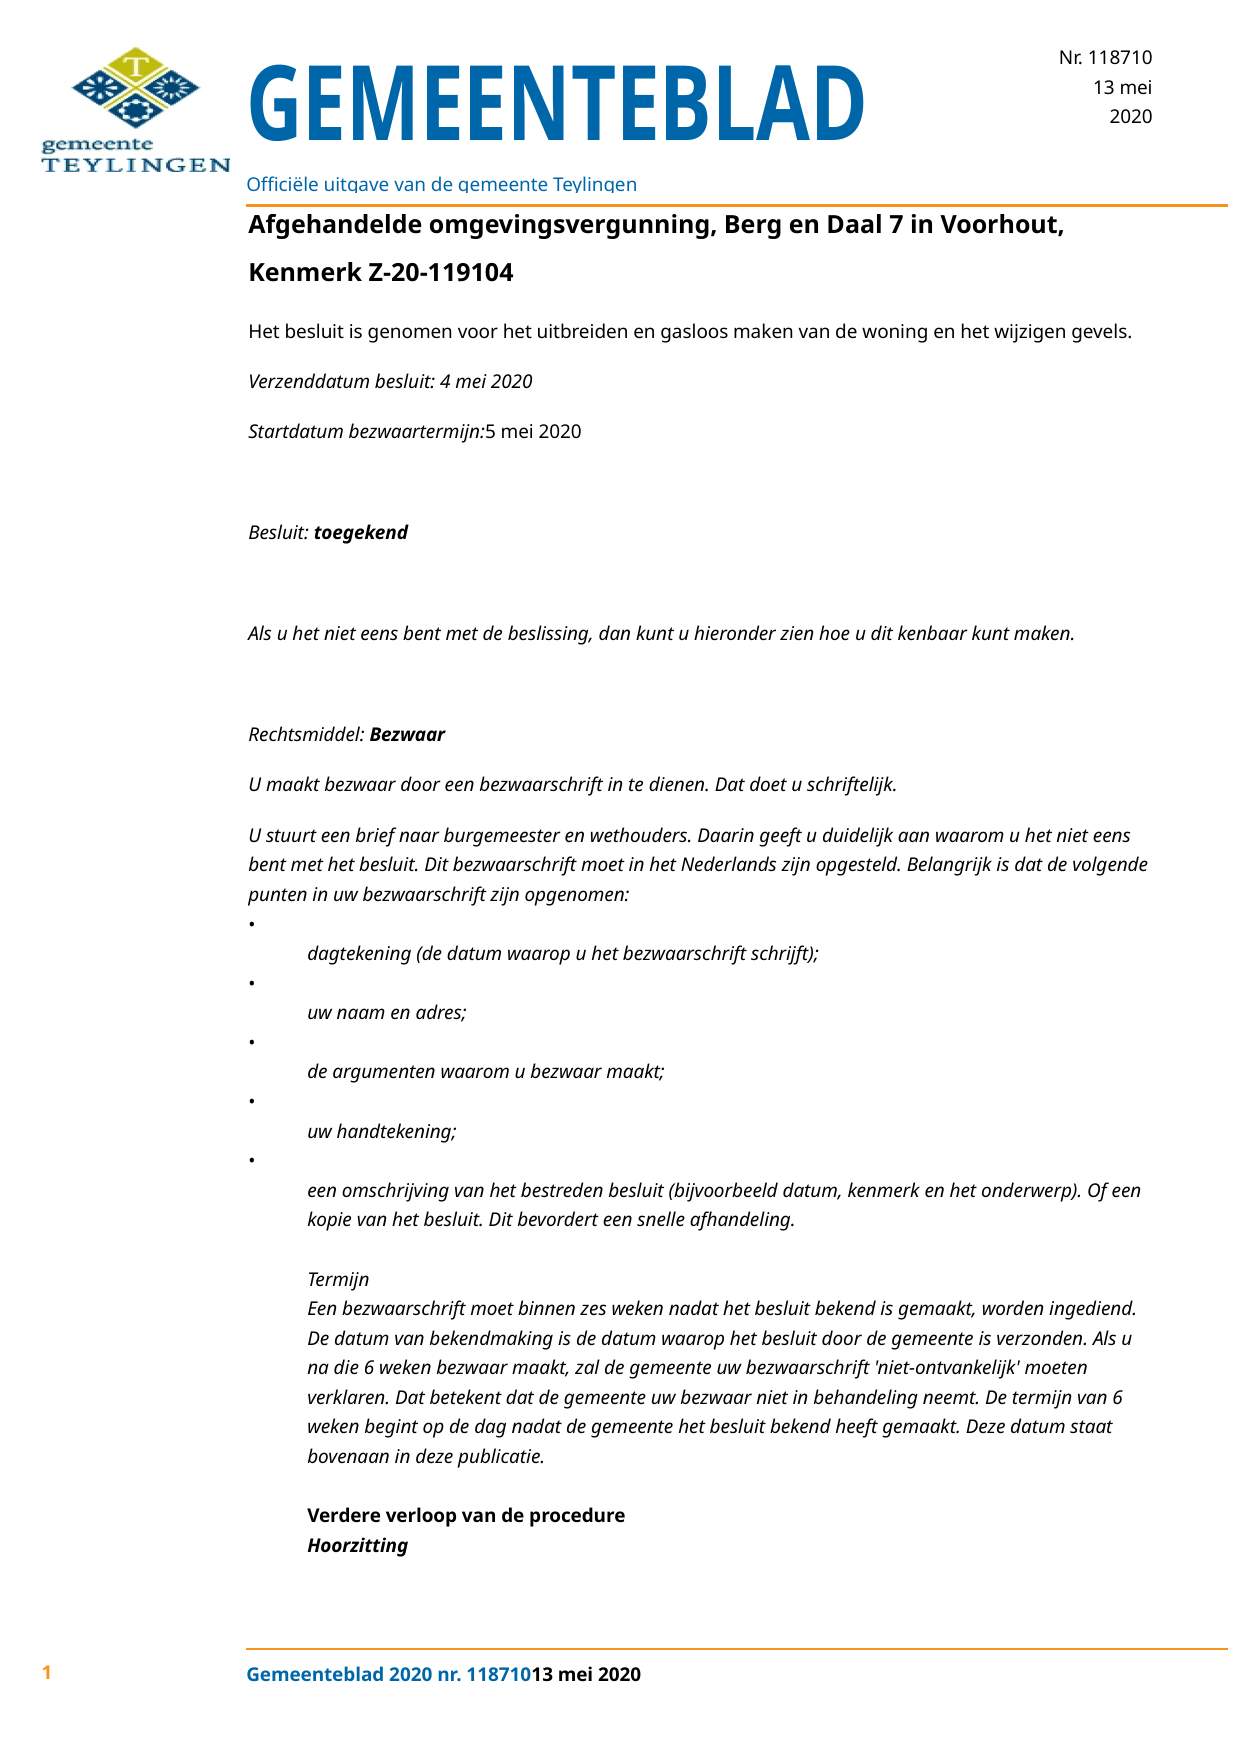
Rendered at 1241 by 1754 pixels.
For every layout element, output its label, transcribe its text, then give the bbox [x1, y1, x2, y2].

list dagtekening (de datum waarop u het bezwaarschrift schrijft); [248, 940, 1152, 966]
list Een bezwaarschrift moet binnen zes weken nadat het besluit bekend is gemaakt, worden ingediend. De datum van bekendmaking is de datum waarop het besluit door de gemeente is verzonden. Als u na die 6 weken bezwaar maakt, zal de gemeente uw bezwaarschrift 'niet-ontvankelijk' moeten verklaren. Dat betekent dat de gemeente uw bezwaar niet in behandeling neemt. De termijn van 6 weken begint op de dag nadat de gemeente het besluit bekend heeft gemaakt. Deze datum staat bovenaan in deze publicatie. [248, 1295, 1152, 1469]
text Startdatum bezwaartermijn:5 mei 2020 [248, 419, 1152, 444]
text U maakt bezwaar door een bezwaarschrift in te dienen. Dat doet u schriftelijk. [248, 772, 1152, 797]
text Besluit: toegekend [248, 519, 1152, 545]
text U stuurt een brief naar burgemeester en wethouders. Daarin geeft u duidelijk aan waarom u het niet eens bent met het besluit. Dit bezwaarschrift moet in het Nederlands zijn opgesteld. Belangrijk is dat de volgende punten in uw bezwaarschrift zijn opgenomen: [248, 822, 1152, 907]
list Termijn [248, 1266, 1152, 1292]
list uw naam en adres; [248, 999, 1152, 1025]
text Het besluit is genomen voor het uitbreiden en gasloos maken van de woning en het wijzigen gevels. [248, 318, 1152, 344]
text Rechtsmiddel: Bezwaar [248, 721, 1152, 747]
text Als u het niet eens bent met de beslissing, dan kunt u hieronder zien hoe u dit kenbaar kunt maken. [248, 620, 1152, 646]
list uw handtekening; [248, 1118, 1152, 1144]
picture [41, 47, 231, 172]
text Verzenddatum besluit: 4 mei 2020 [248, 368, 1152, 394]
text Afgehandelde omgevingsvergunning, Berg en Daal 7 in Voorhout, Kenmerk Z-20-119104 [248, 207, 1152, 288]
list de argumenten waarom u bezwaar maakt; [248, 1059, 1152, 1084]
list Verdere verloop van de procedure [248, 1502, 1152, 1528]
list een omschrijving van het bestreden besluit (bijvoorbeeld datum, kenmerk en het onderwerp). Of een kopie van het besluit. Dit bevordert een snelle afhandeling. [248, 1177, 1152, 1232]
list Hoorzitting [248, 1532, 1152, 1558]
